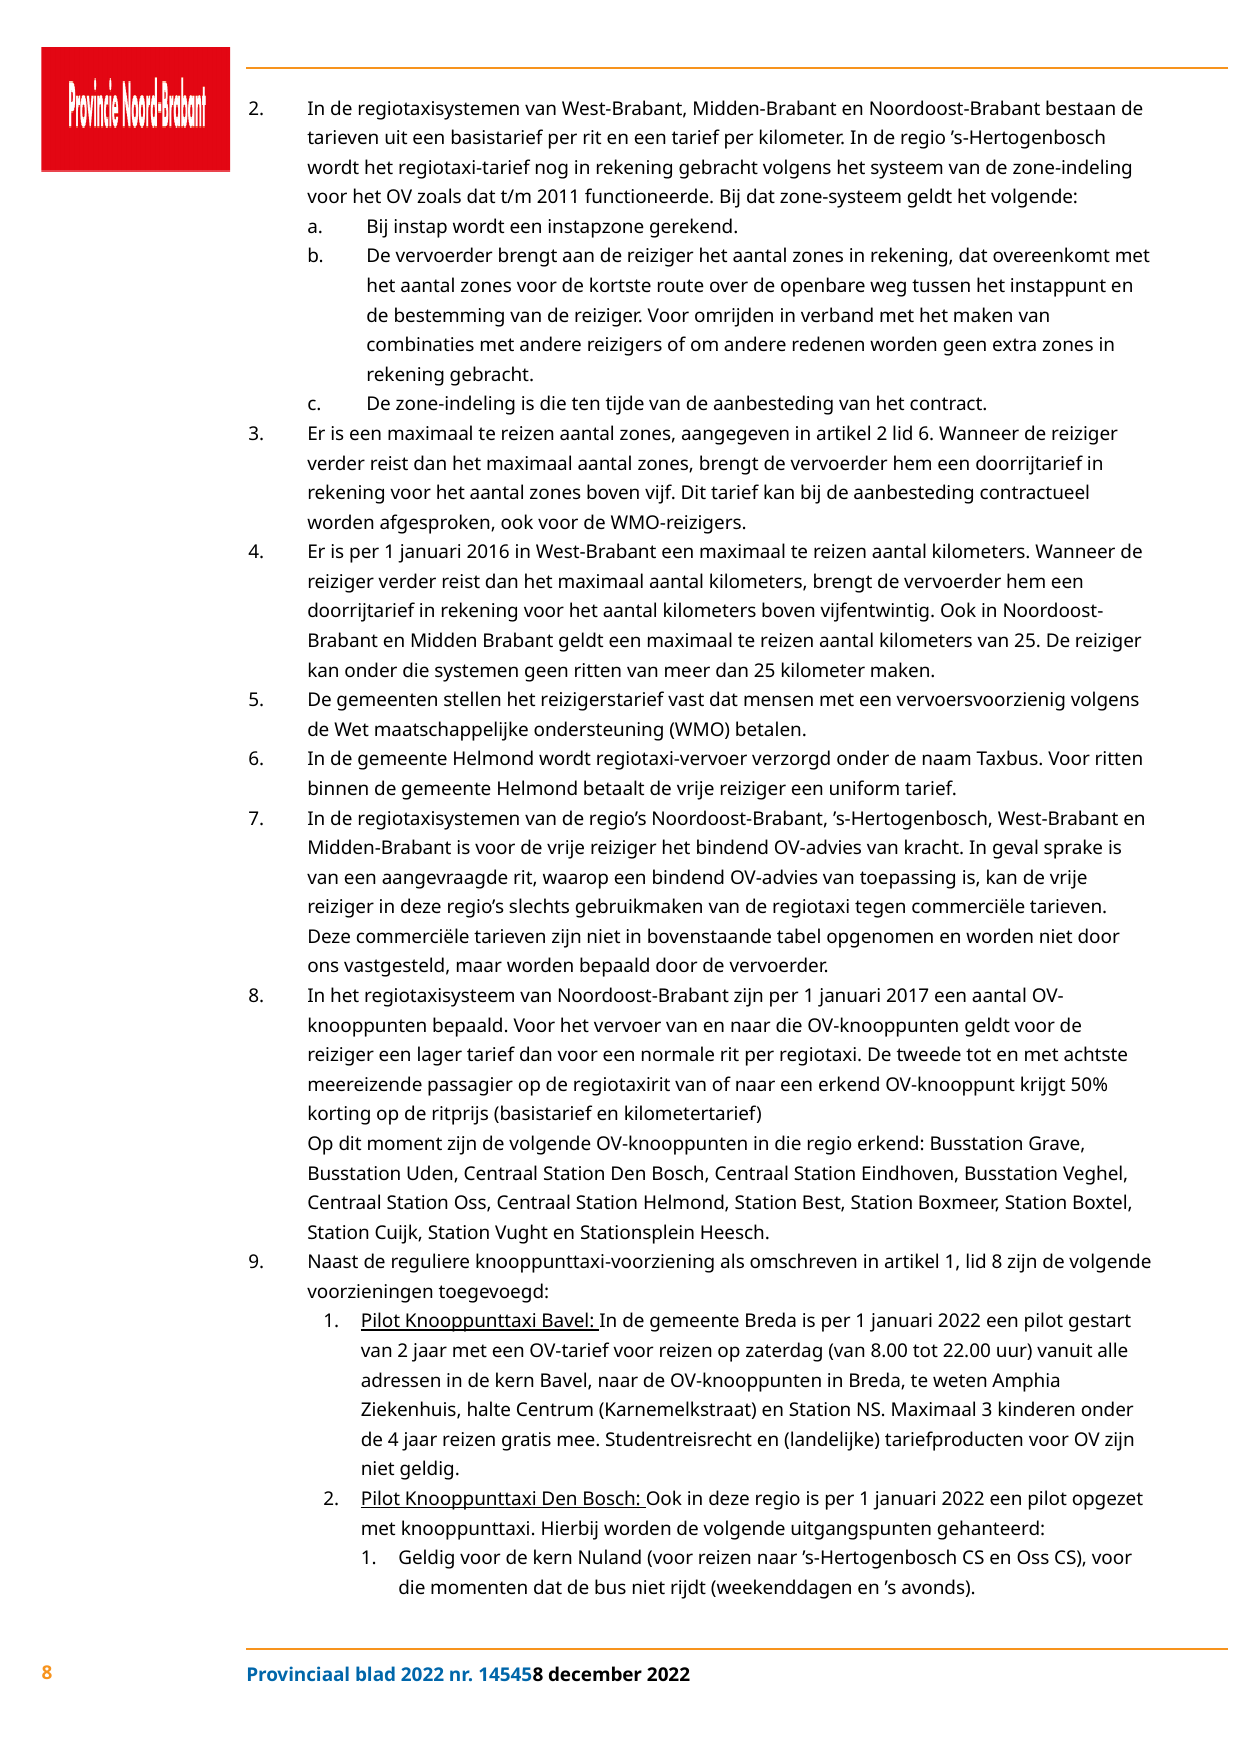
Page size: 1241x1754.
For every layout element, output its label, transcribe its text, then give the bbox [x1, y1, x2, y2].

list De gemeenten stellen het reizigerstarief vast dat mensen met een vervoersvoorzienig volgens de Wet maatschappelijke ondersteuning (WMO) betalen. [248, 686, 1152, 742]
list In het regiotaxisysteem van Noordoost-Brabant zijn per 1 januari 2017 een aantal OV-knooppunten bepaald. Voor het vervoer van en naar die OV-knooppunten geldt voor de reiziger een lager tarief dan voor een normale rit per regiotaxi. De tweede tot en met achtste meereizende passagier op de regiotaxirit van of naar een erkend OV-knooppunt krijgt 50% korting op de ritprijs (basistarief en kilometertarief) [248, 982, 1152, 1126]
list De vervoerder brengt aan de reiziger het aantal zones in rekening, dat overeenkomt met het aantal zones voor de kortste route over de openbare weg tussen het instappunt en de bestemming van de reiziger. Voor omrijden in verband met het maken van combinaties met andere reizigers of om andere redenen worden geen extra zones in rekening gebracht. [307, 243, 1152, 387]
list Bij instap wordt een instapzone gerekend. [307, 213, 1152, 239]
list Pilot Knooppunttaxi Den Bosch: Ook in deze regio is per 1 januari 2022 een pilot opgezet met knooppunttaxi. Hierbij worden de volgende uitgangspunten gehanteerd: [323, 1485, 1152, 1541]
list Pilot Knooppunttaxi Bavel: In de gemeente Breda is per 1 januari 2022 een pilot gestart van 2 jaar met een OV-tarief voor reizen op zaterdag (van 8.00 tot 22.00 uur) vanuit alle adressen in de kern Bavel, naar de OV-knooppunten in Breda, te weten Amphia Ziekenhuis, halte Centrum (Karnemelkstraat) en Station NS. Maximaal 3 kinderen onder de 4 jaar reizen gratis mee. Studentreisrecht en (landelijke) tariefproducten voor OV zijn niet geldig. [323, 1308, 1152, 1481]
list In de regiotaxisystemen van West-Brabant, Midden-Brabant en Noordoost-Brabant bestaan de tarieven uit een basistarief per rit en een tarief per kilometer. In de regio ’s-Hertogenbosch wordt het regiotaxi-tarief nog in rekening gebracht volgens het systeem van de zone-indeling voor het OV zoals dat t/m 2011 functioneerde. Bij dat zone-systeem geldt het volgende: [248, 95, 1152, 209]
list Naast de reguliere knooppunttaxi-voorziening als omschreven in artikel 1, lid 8 zijn de volgende voorzieningen toegevoegd: [248, 1248, 1152, 1304]
list In de gemeente Helmond wordt regiotaxi-vervoer verzorgd onder de naam Taxbus. Voor ritten binnen de gemeente Helmond betaalt de vrije reiziger een uniform tarief. [248, 746, 1152, 801]
list Er is een maximaal te reizen aantal zones, aangegeven in artikel 2 lid 6. Wanneer de reiziger verder reist dan het maximaal aantal zones, brengt de vervoerder hem een doorrijtarief in rekening voor het aantal zones boven vijf. Dit tarief kan bij de aanbesteding contractueel worden afgesproken, ook voor de WMO-reizigers. [248, 420, 1152, 535]
list De zone-indeling is die ten tijde van de aanbesteding van het contract. [307, 391, 1152, 416]
list Geldig voor de kern Nuland (voor reizen naar ’s-Hertogenbosch CS en Oss CS), voor die momenten dat de bus niet rijdt (weekenddagen en ’s avonds). [361, 1544, 1152, 1600]
list Op dit moment zijn de volgende OV-knooppunten in die regio erkend: Busstation Grave, Busstation Uden, Centraal Station Den Bosch, Centraal Station Eindhoven, Busstation Veghel, Centraal Station Oss, Centraal Station Helmond, Station Best, Station Boxmeer, Station Boxtel, Station Cuijk, Station Vught en Stationsplein Heesch. [248, 1130, 1152, 1245]
picture [41, 47, 231, 172]
list Er is per 1 januari 2016 in West-Brabant een maximaal te reizen aantal kilometers. Wanneer de reiziger verder reist dan het maximaal aantal kilometers, brengt de vervoerder hem een doorrijtarief in rekening voor het aantal kilometers boven vijfentwintig. Ook in Noordoost-Brabant en Midden Brabant geldt een maximaal te reizen aantal kilometers van 25. De reiziger kan onder die systemen geen ritten van meer dan 25 kilometer maken. [248, 538, 1152, 683]
list In de regiotaxisystemen van de regio’s Noordoost-Brabant, ’s-Hertogenbosch, West-Brabant en Midden-Brabant is voor de vrije reiziger het bindend OV-advies van kracht. In geval sprake is van een aangevraagde rit, waarop een bindend OV-advies van toepassing is, kan de vrije reiziger in deze regio’s slechts gebruikmaken van de regiotaxi tegen commerciële tarieven. Deze commerciële tarieven zijn niet in bovenstaande tabel opgenomen en worden niet door ons vastgesteld, maar worden bepaald door de vervoerder. [248, 805, 1152, 978]
